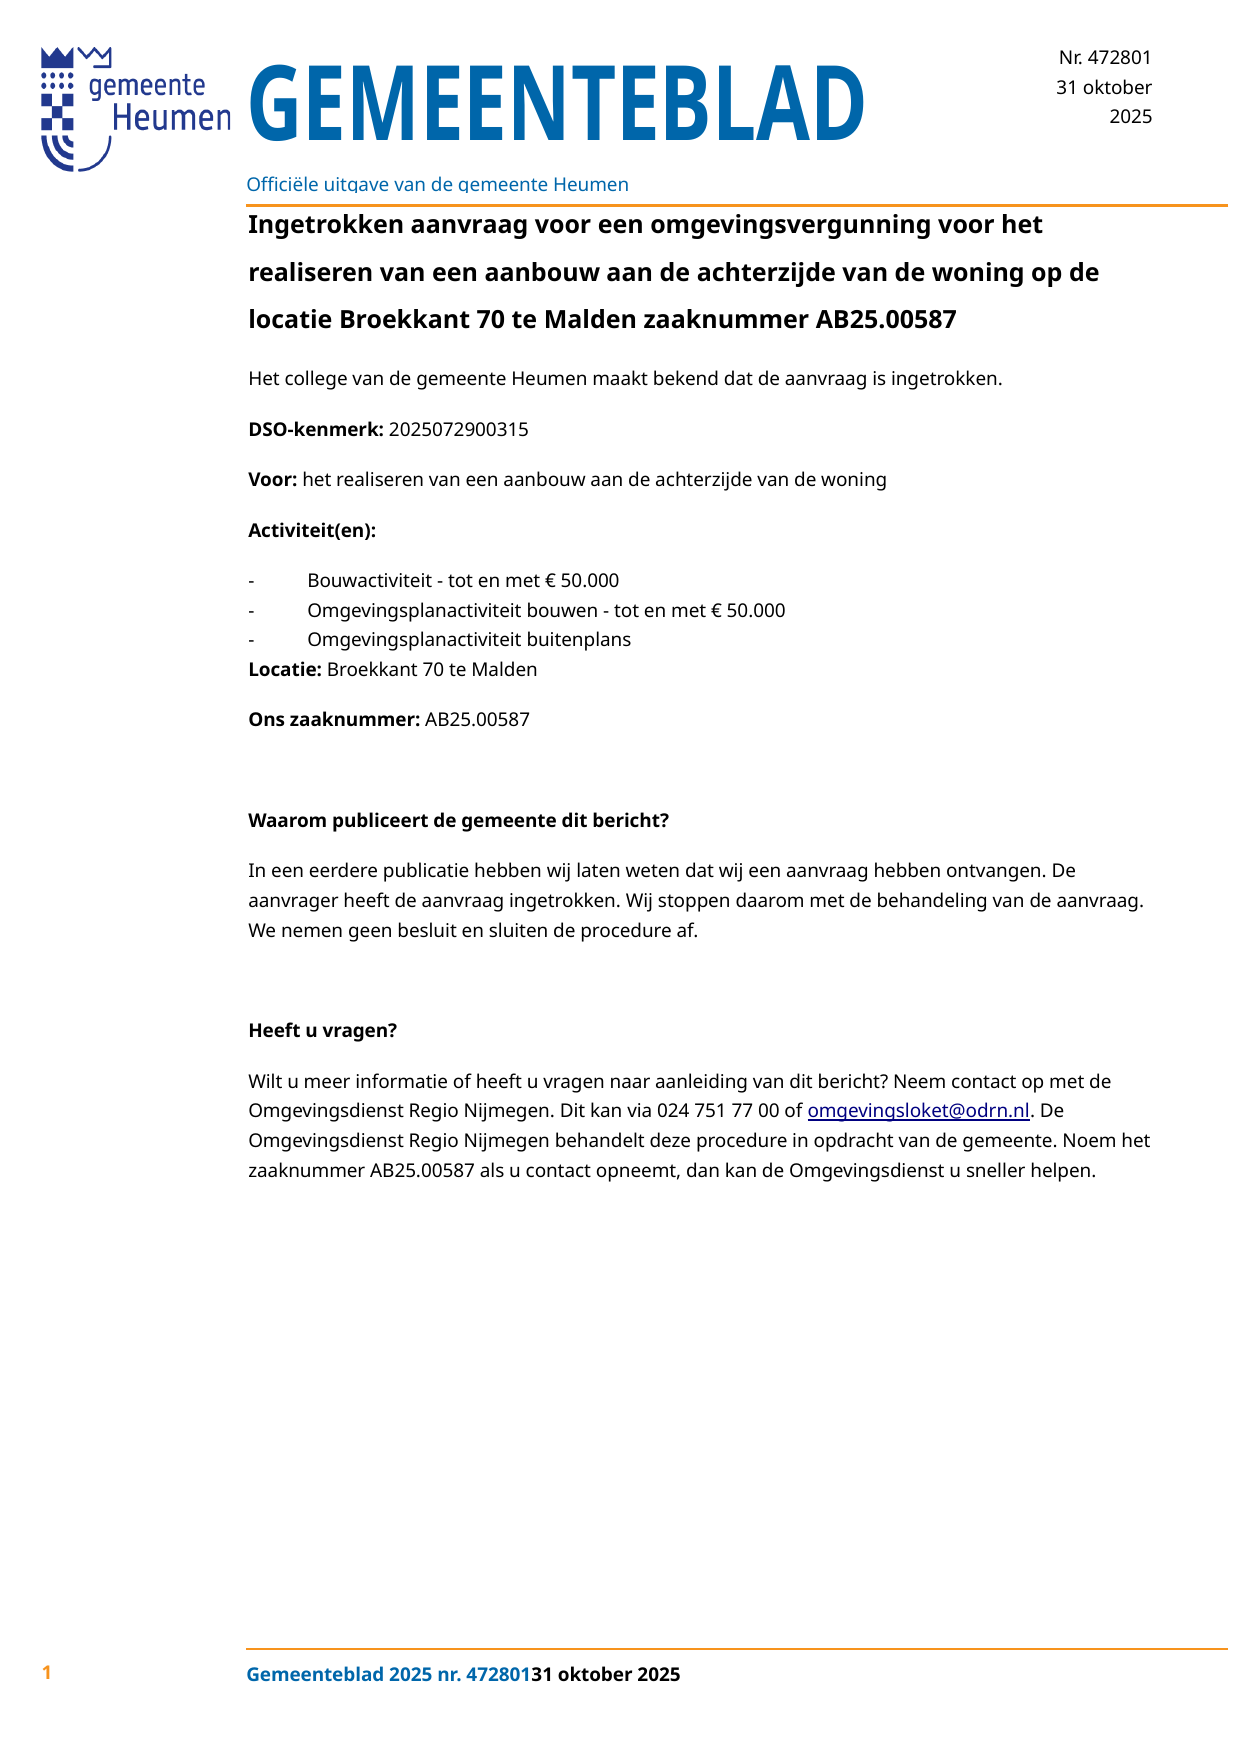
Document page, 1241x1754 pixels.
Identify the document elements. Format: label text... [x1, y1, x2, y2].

list Omgevingsplanactiviteit buitenplans [248, 626, 1152, 652]
text Waarom publiceert de gemeente dit bericht? [248, 807, 1152, 833]
list Bouwactiviteit - tot en met € 50.000 [248, 567, 1152, 593]
picture [41, 47, 231, 172]
text In een eerdere publicatie hebben wij laten weten dat wij een aanvraag hebben ontvangen. De aanvrager heeft de aanvraag ingetrokken. Wij stoppen daarom met de behandeling van de aanvraag. We nemen geen besluit en sluiten de procedure af. [248, 858, 1152, 942]
text Activiteit(en): [248, 517, 1152, 542]
text Locatie: Broekkant 70 te Malden [248, 656, 1152, 682]
text Ons zaaknummer: AB25.00587 [248, 706, 1152, 732]
text Ingetrokken aanvraag voor een omgevingsvergunning voor het realiseren van een aanbouw aan de achterzijde van de woning op de locatie Broekkant 70 te Malden zaaknummer AB25.00587 [248, 207, 1152, 336]
text DSO-kenmerk: 2025072900315 [248, 416, 1152, 442]
text Het college van de gemeente Heumen maakt bekend dat de aanvraag is ingetrokken. [248, 366, 1152, 391]
text Voor: het realiseren van een aanbouw aan de achterzijde van de woning [248, 466, 1152, 492]
list Omgevingsplanactiviteit bouwen - tot en met € 50.000 [248, 597, 1152, 622]
text Heeft u vragen? [248, 1018, 1152, 1043]
text Wilt u meer informatie of heeft u vragen naar aanleiding van dit bericht? Neem contact op met de Omgevingsdienst Regio Nijmegen. Dit kan via 024 751 77 00 of omgevingsloket@odrn.nl. De Omgevingsdienst Regio Nijmegen behandelt deze procedure in opdracht van de gemeente. Noem het zaaknummer AB25.00587 als u contact opneemt, dan kan de Omgevingsdienst u sneller helpen. [248, 1068, 1152, 1182]
